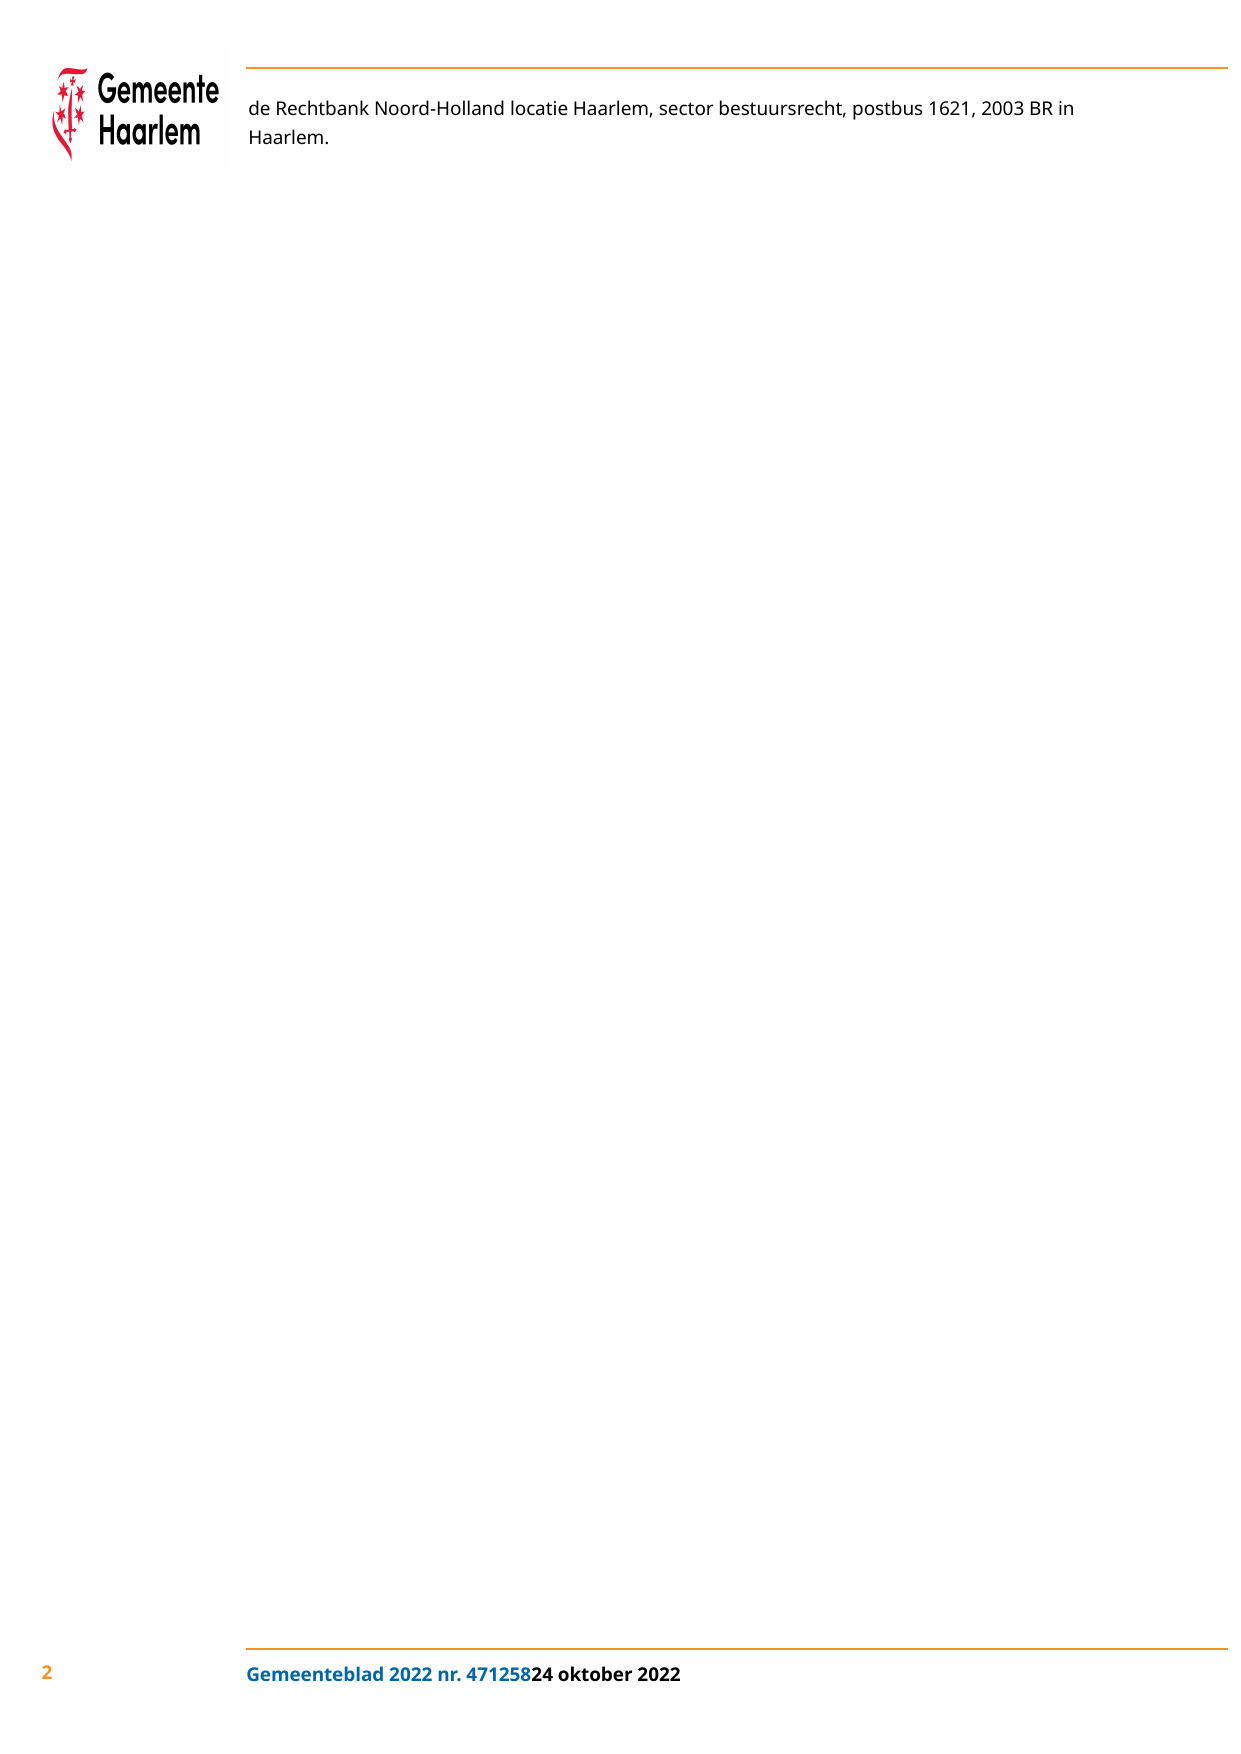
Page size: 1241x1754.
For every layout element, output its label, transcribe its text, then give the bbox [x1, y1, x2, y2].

picture [41, 47, 231, 172]
text de Rechtbank Noord-Holland locatie Haarlem, sector bestuursrecht, postbus 1621, 2003 BR in Haarlem. [248, 95, 1152, 150]
